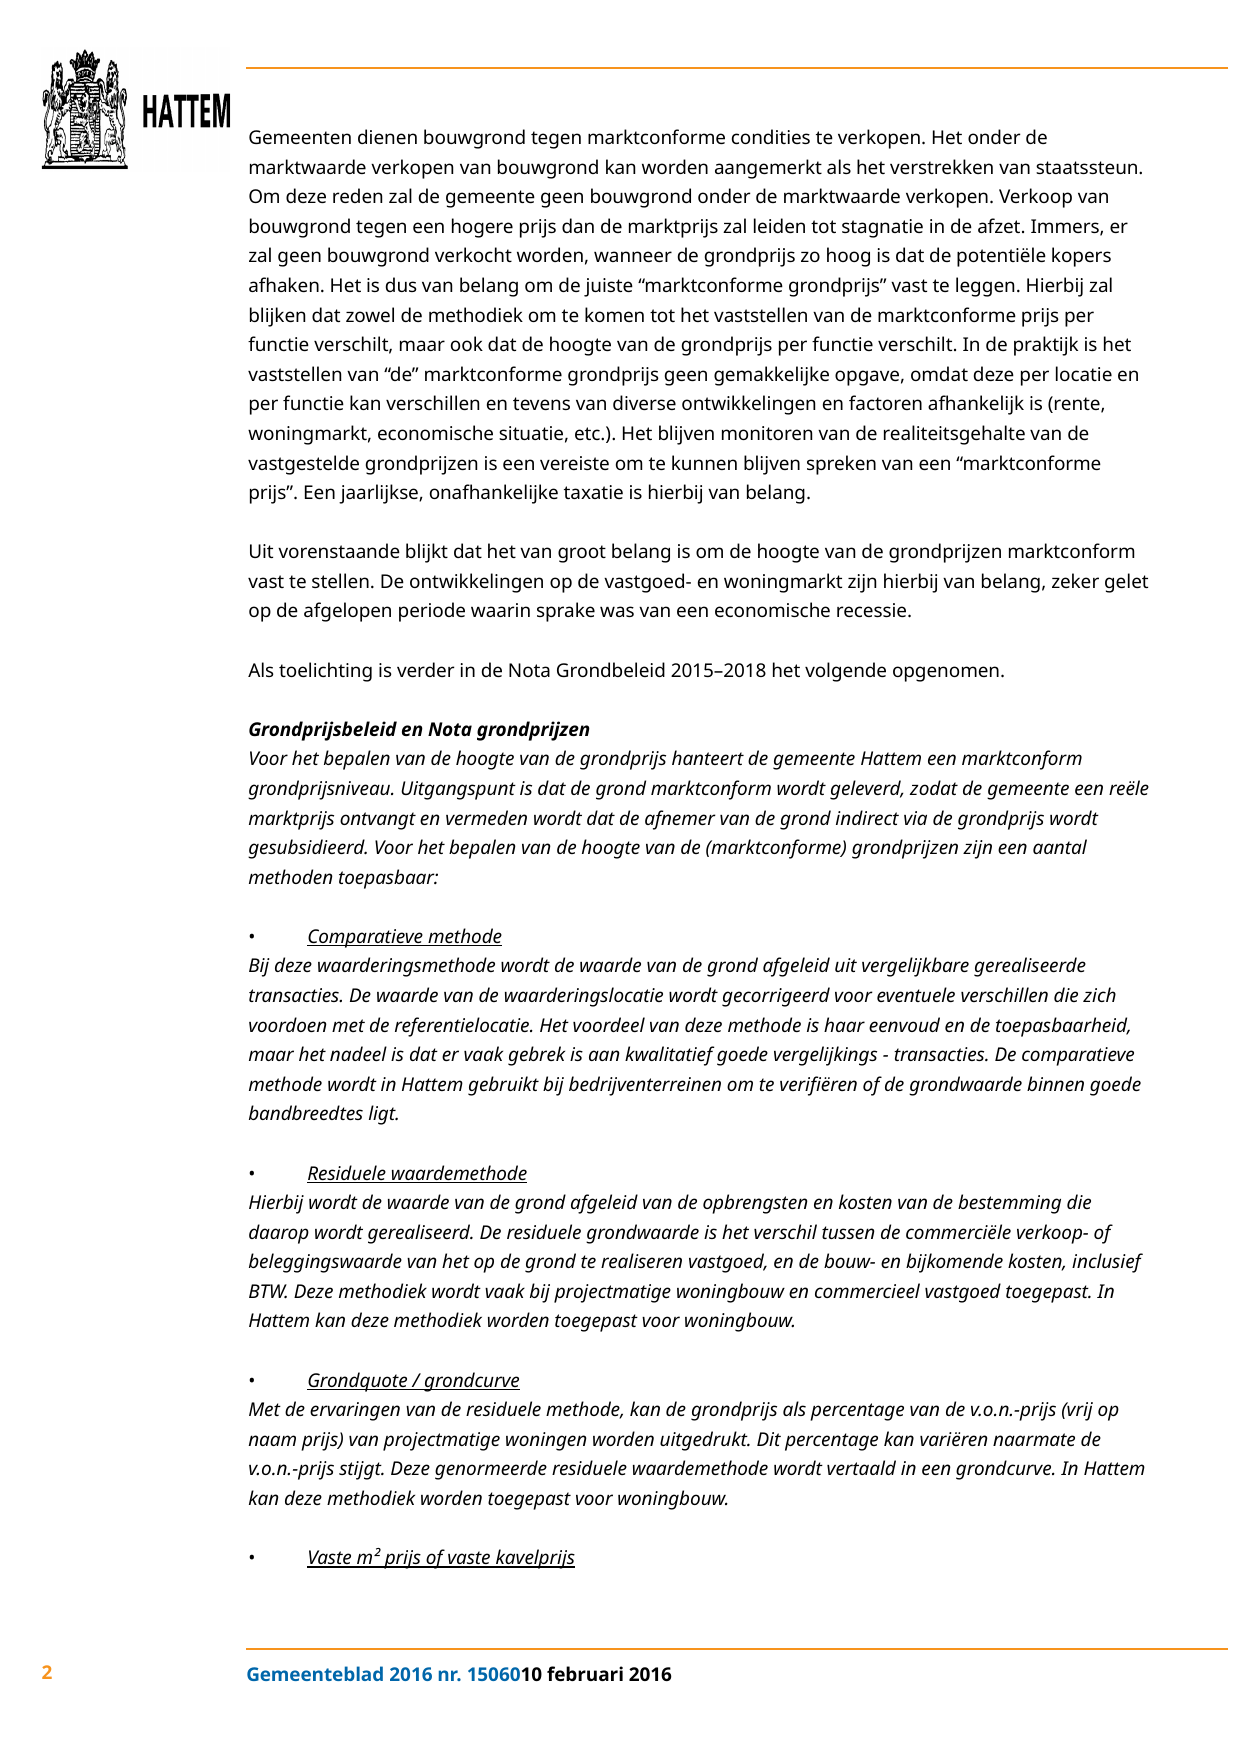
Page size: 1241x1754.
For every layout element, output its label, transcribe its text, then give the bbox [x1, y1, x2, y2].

text Voor het bepalen van de hoogte van de grondprijs hanteert de gemeente Hattem een marktconform grondprijsniveau. Uitgangspunt is dat de grond marktconform wordt geleverd, zodat de gemeente een reële marktprijs ontvangt en vermeden wordt dat de afnemer van de grond indirect via de grondprijs wordt gesubsidieerd. Voor het bepalen van de hoogte van de (marktconforme) grondprijzen zijn een aantal methoden toepasbaar: [248, 746, 1152, 890]
picture [41, 47, 231, 172]
text Gemeenten dienen bouwgrond tegen marktconforme condities te verkopen. Het onder de marktwaarde verkopen van bouwgrond kan worden aangemerkt als het verstrekken van staatssteun. Om deze reden zal de gemeente geen bouwgrond onder de marktwaarde verkopen. Verkoop van bouwgrond tegen een hogere prijs dan de marktprijs zal leiden tot stagnatie in de afzet. Immers, er zal geen bouwgrond verkocht worden, wanneer de grondprijs zo hoog is dat de potentiële kopers afhaken. Het is dus van belang om de juiste “marktconforme grondprijs” vast te leggen. Hierbij zal blijken dat zowel de methodiek om te komen tot het vaststellen van de marktconforme prijs per functie verschilt, maar ook dat de hoogte van de grondprijs per functie verschilt. In de praktijk is het vaststellen van “de” marktconforme grondprijs geen gemakkelijke opgave, omdat deze per locatie en per functie kan verschillen en tevens van diverse ontwikkelingen en factoren afhankelijk is (rente, woningmarkt, economische situatie, etc.). Het blijven monitoren van de realiteitsgehalte van de vastgestelde grondprijzen is een vereiste om te kunnen blijven spreken van een “marktconforme prijs”. Een jaarlijkse, onafhankelijke taxatie is hierbij van belang. [248, 124, 1152, 505]
list Residuele waardemethode [248, 1160, 1152, 1186]
list Comparatieve methode [248, 923, 1152, 949]
text Uit vorenstaande blijkt dat het van groot belang is om de hoogte van de grondprijzen marktconform vast te stellen. De ontwikkelingen op de vastgoed- en woningmarkt zijn hierbij van belang, zeker gelet op de afgelopen periode waarin sprake was van een economische recessie. [248, 538, 1152, 623]
text Hierbij wordt de waarde van de grond afgeleid van de opbrengsten en kosten van de bestemming die daarop wordt gerealiseerd. De residuele grondwaarde is het verschil tussen de commerciële verkoop- of beleggingswaarde van het op de grond te realiseren vastgoed, en de bouw- en bijkomende kosten, inclusief BTW. Deze methodiek wordt vaak bij projectmatige woningbouw en commercieel vastgoed toegepast. In Hattem kan deze methodiek worden toegepast voor woningbouw. [248, 1189, 1152, 1333]
text Met de ervaringen van de residuele methode, kan de grondprijs als percentage van de v.o.n.-prijs (vrij op naam prijs) van projectmatige woningen worden uitgedrukt. Dit percentage kan variëren naarmate de v.o.n.-prijs stijgt. Deze genormeerde residuele waardemethode wordt vertaald in een grondcurve. In Hattem kan deze methodiek worden toegepast voor woningbouw. [248, 1396, 1152, 1511]
text Als toelichting is verder in de Nota Grondbeleid 2015–2018 het volgende opgenomen. [248, 657, 1152, 683]
list Grondquote / grondcurve [248, 1367, 1152, 1393]
text Bij deze waarderingsmethode wordt de waarde van de grond afgeleid uit vergelijkbare gerealiseerde transacties. De waarde van de waarderingslocatie wordt gecorrigeerd voor eventuele verschillen die zich voordoen met de referentielocatie. Het voordeel van deze methode is haar eenvoud en de toepasbaarheid, maar het nadeel is dat er vaak gebrek is aan kwalitatief goede vergelijkings - transacties. De comparatieve methode wordt in Hattem gebruikt bij bedrijventerreinen om te verifiëren of de grondwaarde binnen goede bandbreedtes ligt. [248, 953, 1152, 1126]
list Vaste m² prijs of vaste kavelprijs [248, 1544, 1152, 1570]
text Grondprijsbeleid en Nota grondprijzen [248, 716, 1152, 742]
